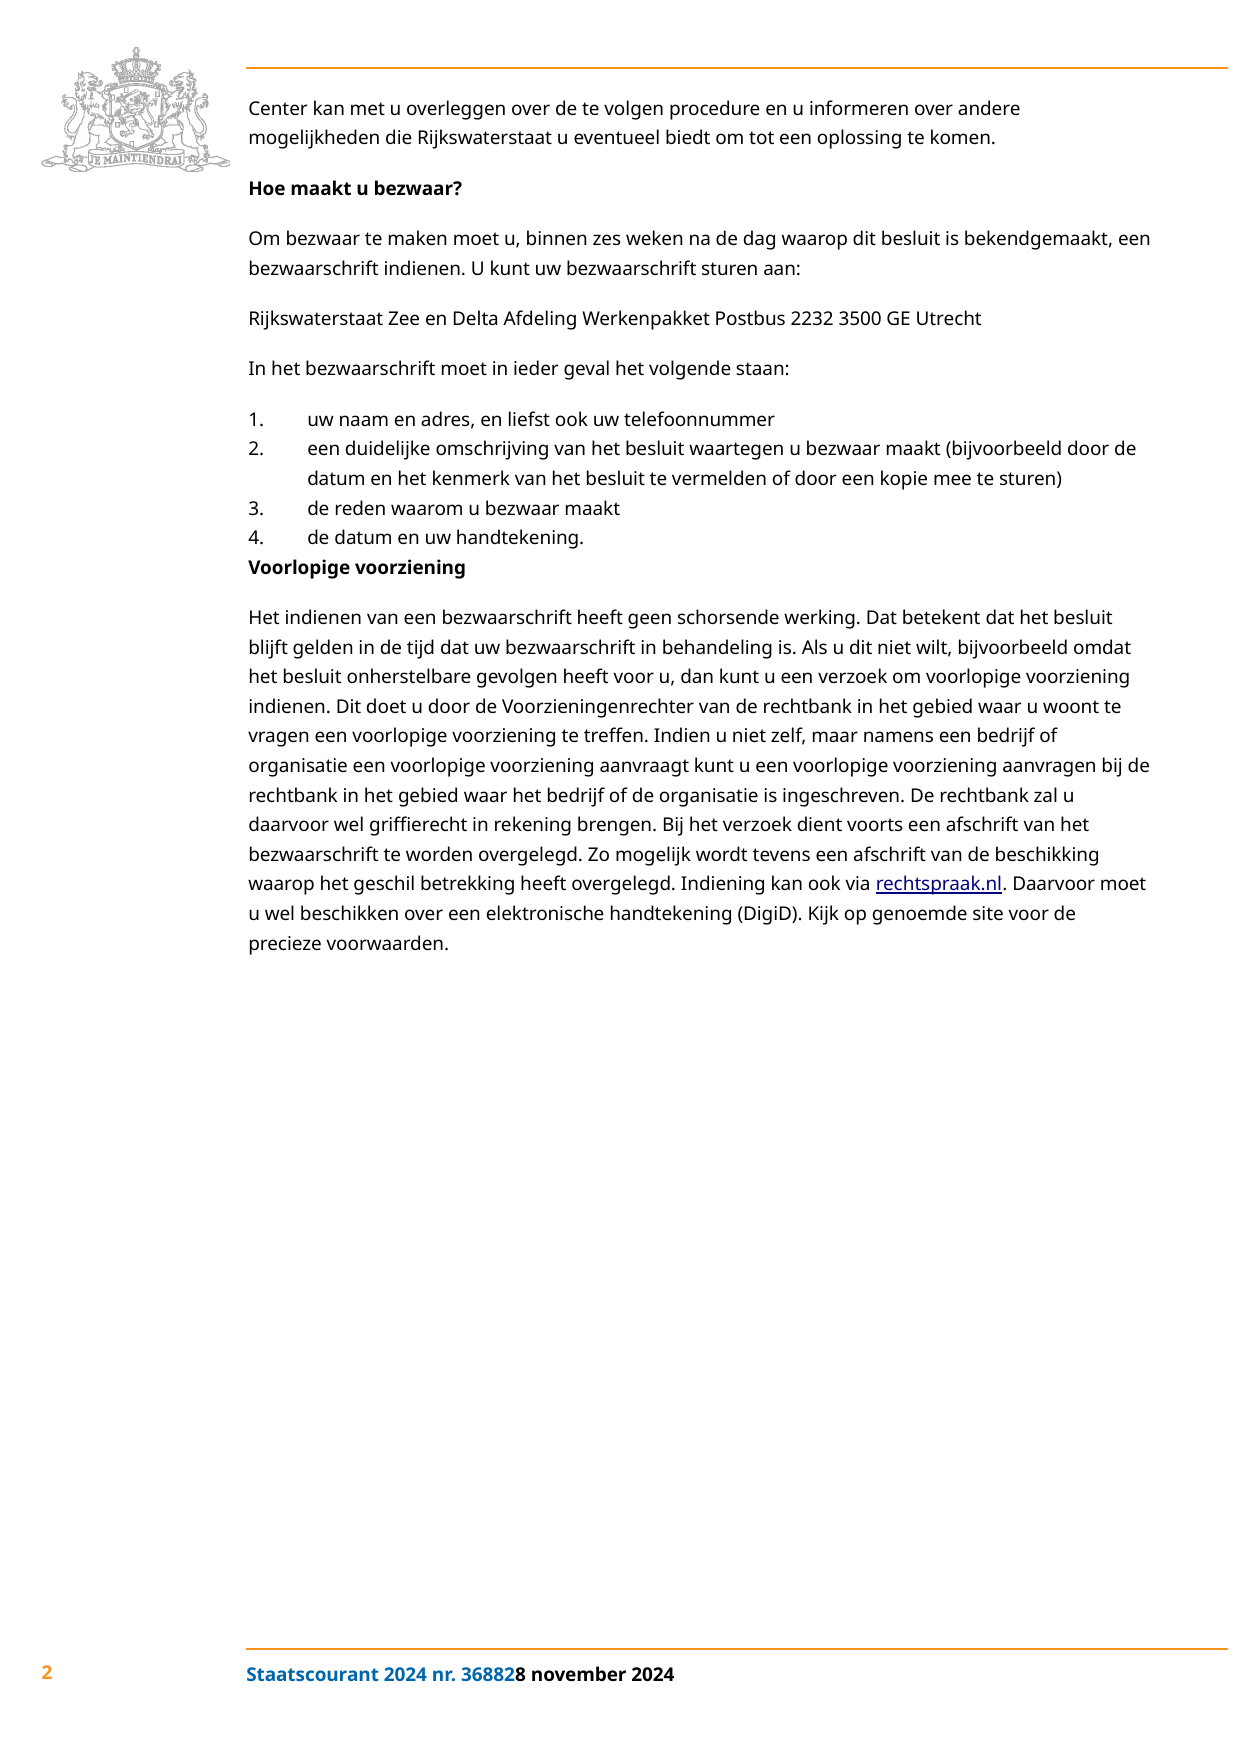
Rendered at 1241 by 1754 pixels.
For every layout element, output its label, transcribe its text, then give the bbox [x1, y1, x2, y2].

list een duidelijke omschrijving van het besluit waartegen u bezwaar maakt (bijvoorbeeld door de datum en het kenmerk van het besluit te vermelden of door een kopie mee te sturen) [248, 436, 1152, 491]
text Het indienen van een bezwaarschrift heeft geen schorsende werking. Dat betekent dat het besluit blijft gelden in de tijd dat uw bezwaarschrift in behandeling is. Als u dit niet wilt, bijvoorbeeld omdat het besluit onherstelbare gevolgen heeft voor u, dan kunt u een verzoek om voorlopige voorziening indienen. Dit doet u door de Voorzieningenrechter van de rechtbank in het gebied waar u woont te vragen een voorlopige voorziening te treffen. Indien u niet zelf, maar namens een bedrijf of organisatie een voorlopige voorziening aanvraagt kunt u een voorlopige voorziening aanvragen bij de rechtbank in het gebied waar het bedrijf of de organisatie is ingeschreven. De rechtbank zal u daarvoor wel griffierecht in rekening brengen. Bij het verzoek dient voorts een afschrift van het bezwaarschrift te worden overgelegd. Zo mogelijk wordt tevens een afschrift van de beschikking waarop het geschil betrekking heeft overgelegd. Indiening kan ook via rechtspraak.nl. Daarvoor moet u wel beschikken over een elektronische handtekening (DigiD). Kijk op genoemde site voor de precieze voorwaarden. [248, 604, 1152, 956]
list de datum en uw handtekening. [248, 524, 1152, 550]
text Om bezwaar te maken moet u, binnen zes weken na de dag waarop dit besluit is bekendgemaakt, een bezwaarschrift indienen. U kunt uw bezwaarschrift sturen aan: [248, 225, 1152, 281]
text In het bezwaarschrift moet in ieder geval het volgende staan: [248, 356, 1152, 381]
text Rijkswaterstaat Zee en Delta Afdeling Werkenpakket Postbus 2232 3500 GE Utrecht [248, 305, 1152, 331]
list uw naam en adres, en liefst ook uw telefoonnummer [248, 406, 1152, 432]
text Voorlopige voorziening [248, 554, 1152, 580]
text Hoe maakt u bezwaar? [248, 175, 1152, 201]
picture [41, 47, 231, 172]
list de reden waarom u bezwaar maakt [248, 495, 1152, 521]
text Center kan met u overleggen over de te volgen procedure en u informeren over andere mogelijkheden die Rijkswaterstaat u eventueel biedt om tot een oplossing te komen. [248, 95, 1152, 150]
